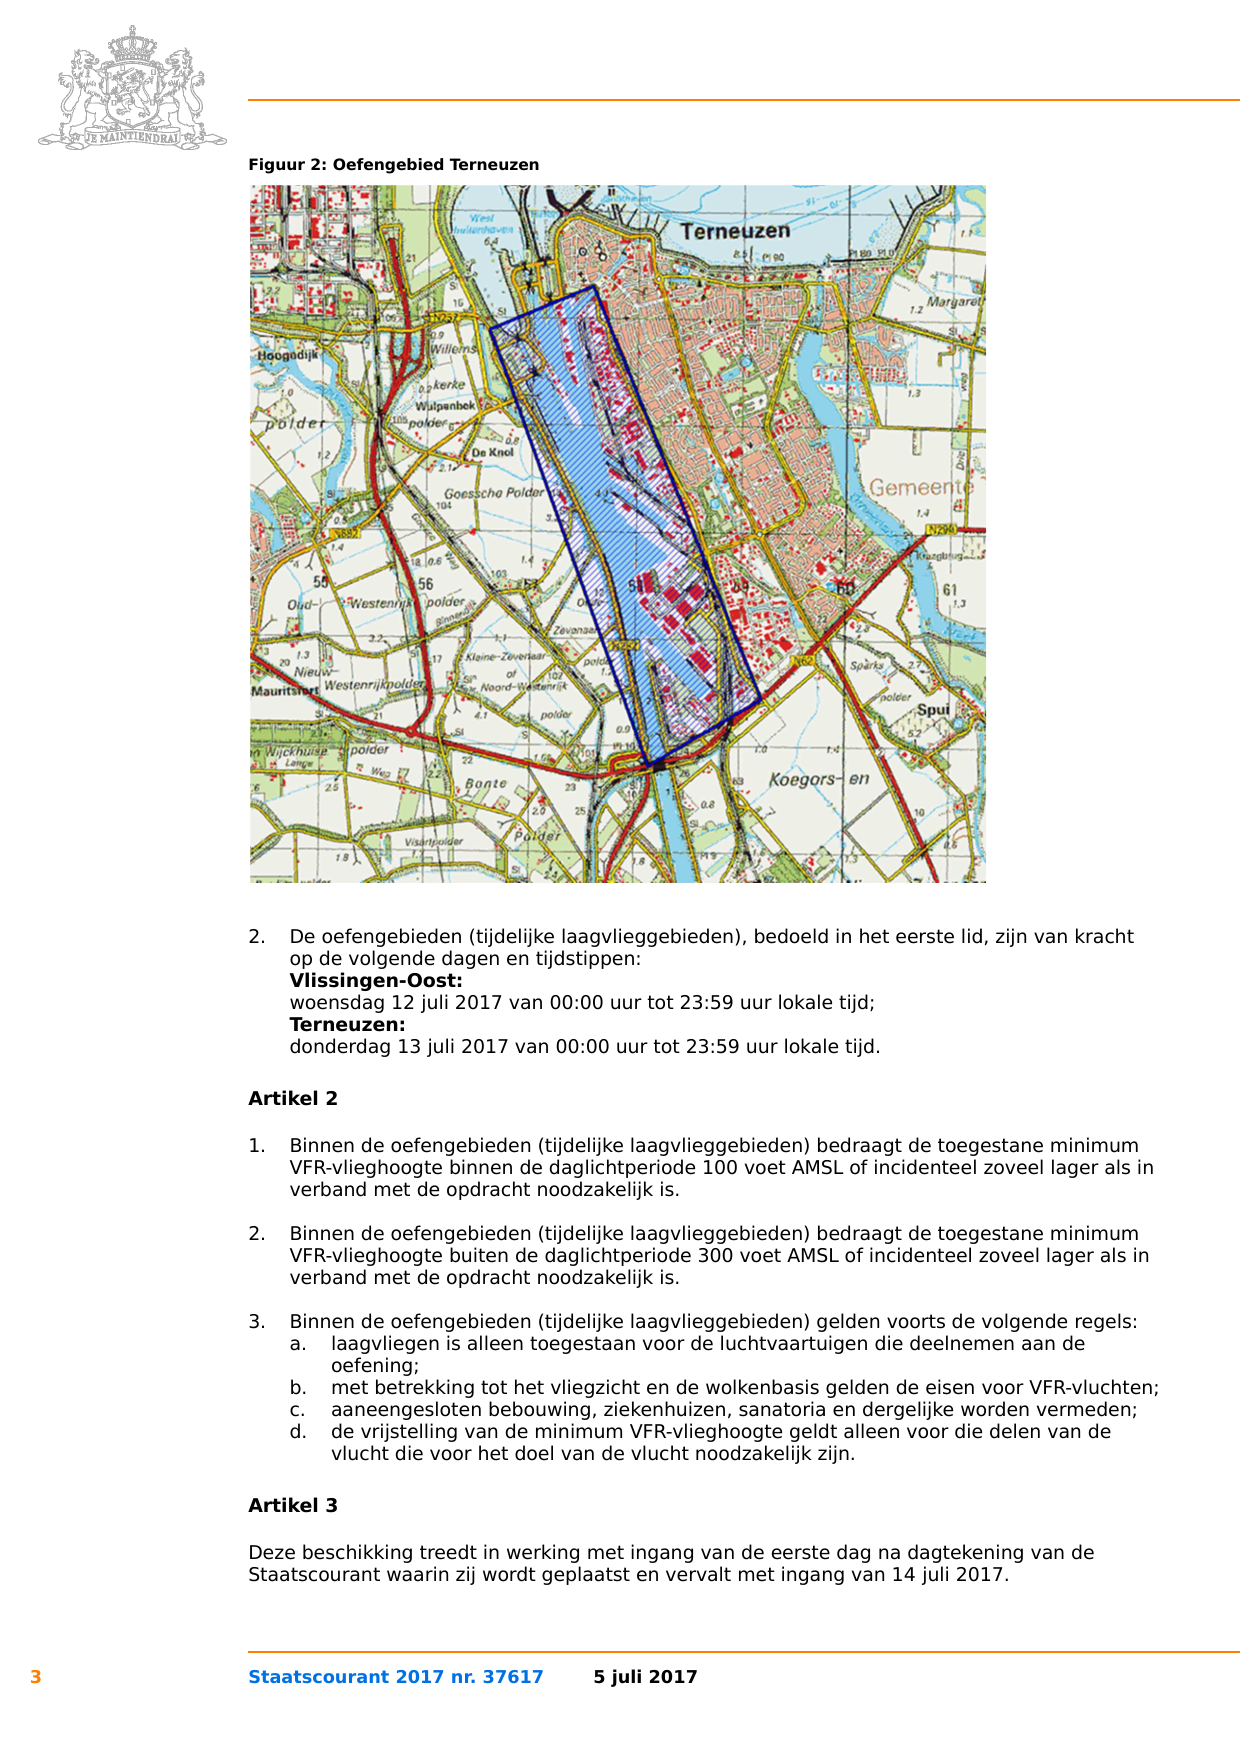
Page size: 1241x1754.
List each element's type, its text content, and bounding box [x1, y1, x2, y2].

text woensdag 12 juli 2017 van 00:00 uur tot 23:59 uur lokale tijd; [289, 992, 1163, 1014]
subtitle Artikel 2 [248, 1088, 1163, 1110]
text c. aaneengesloten bebouwing, ziekenhuizen, sanatoria en dergelijke worden vermeden; [289, 1399, 1163, 1421]
text 3. Binnen de oefengebieden (tijdelijke laagvlieggebieden) gelden voorts de volgende regels: [248, 1311, 1163, 1333]
text 1. Binnen de oefengebieden (tijdelijke laagvlieggebieden) bedraagt de toegestane minimum VFR-vlieghoogte binnen de daglichtperiode 100 voet AMSL of incidenteel zoveel lager als in verband met de opdracht noodzakelijk is. [248, 1135, 1163, 1201]
picture [38, 25, 227, 150]
text a. laagvliegen is alleen toegestaan voor de luchtvaartuigen die deelnemen aan de oefening; [289, 1333, 1163, 1377]
text d. de vrijstelling van de minimum VFR-vlieghoogte geldt alleen voor die delen van de vlucht die voor het doel van de vlucht noodzakelijk zijn. [289, 1421, 1163, 1464]
text 2. Binnen de oefengebieden (tijdelijke laagvlieggebieden) bedraagt de toegestane minimum VFR-vlieghoogte buiten de daglichtperiode 300 voet AMSL of incidenteel zoveel lager als in verband met de opdracht noodzakelijk is. [248, 1223, 1163, 1289]
text Terneuzen: [289, 1014, 1163, 1036]
picture [248, 185, 987, 883]
text Figuur 2: Oefengebied Terneuzen [248, 156, 986, 174]
text Deze beschikking treedt in werking met ingang van de eerste dag na dagtekening van de Staatscourant waarin zij wordt geplaatst en vervalt met ingang van 14 juli 2017. [248, 1542, 1163, 1586]
text 2. De oefengebieden (tijdelijke laagvlieggebieden), bedoeld in het eerste lid, zijn van kracht op de volgende dagen en tijdstippen: [248, 926, 1163, 970]
text donderdag 13 juli 2017 van 00:00 uur tot 23:59 uur lokale tijd. [289, 1036, 1163, 1058]
subtitle Artikel 3 [248, 1494, 1163, 1517]
text b. met betrekking tot het vliegzicht en de wolkenbasis gelden de eisen voor VFR-vluchten; [289, 1377, 1163, 1399]
text Vlissingen-Oost: [289, 970, 1163, 992]
